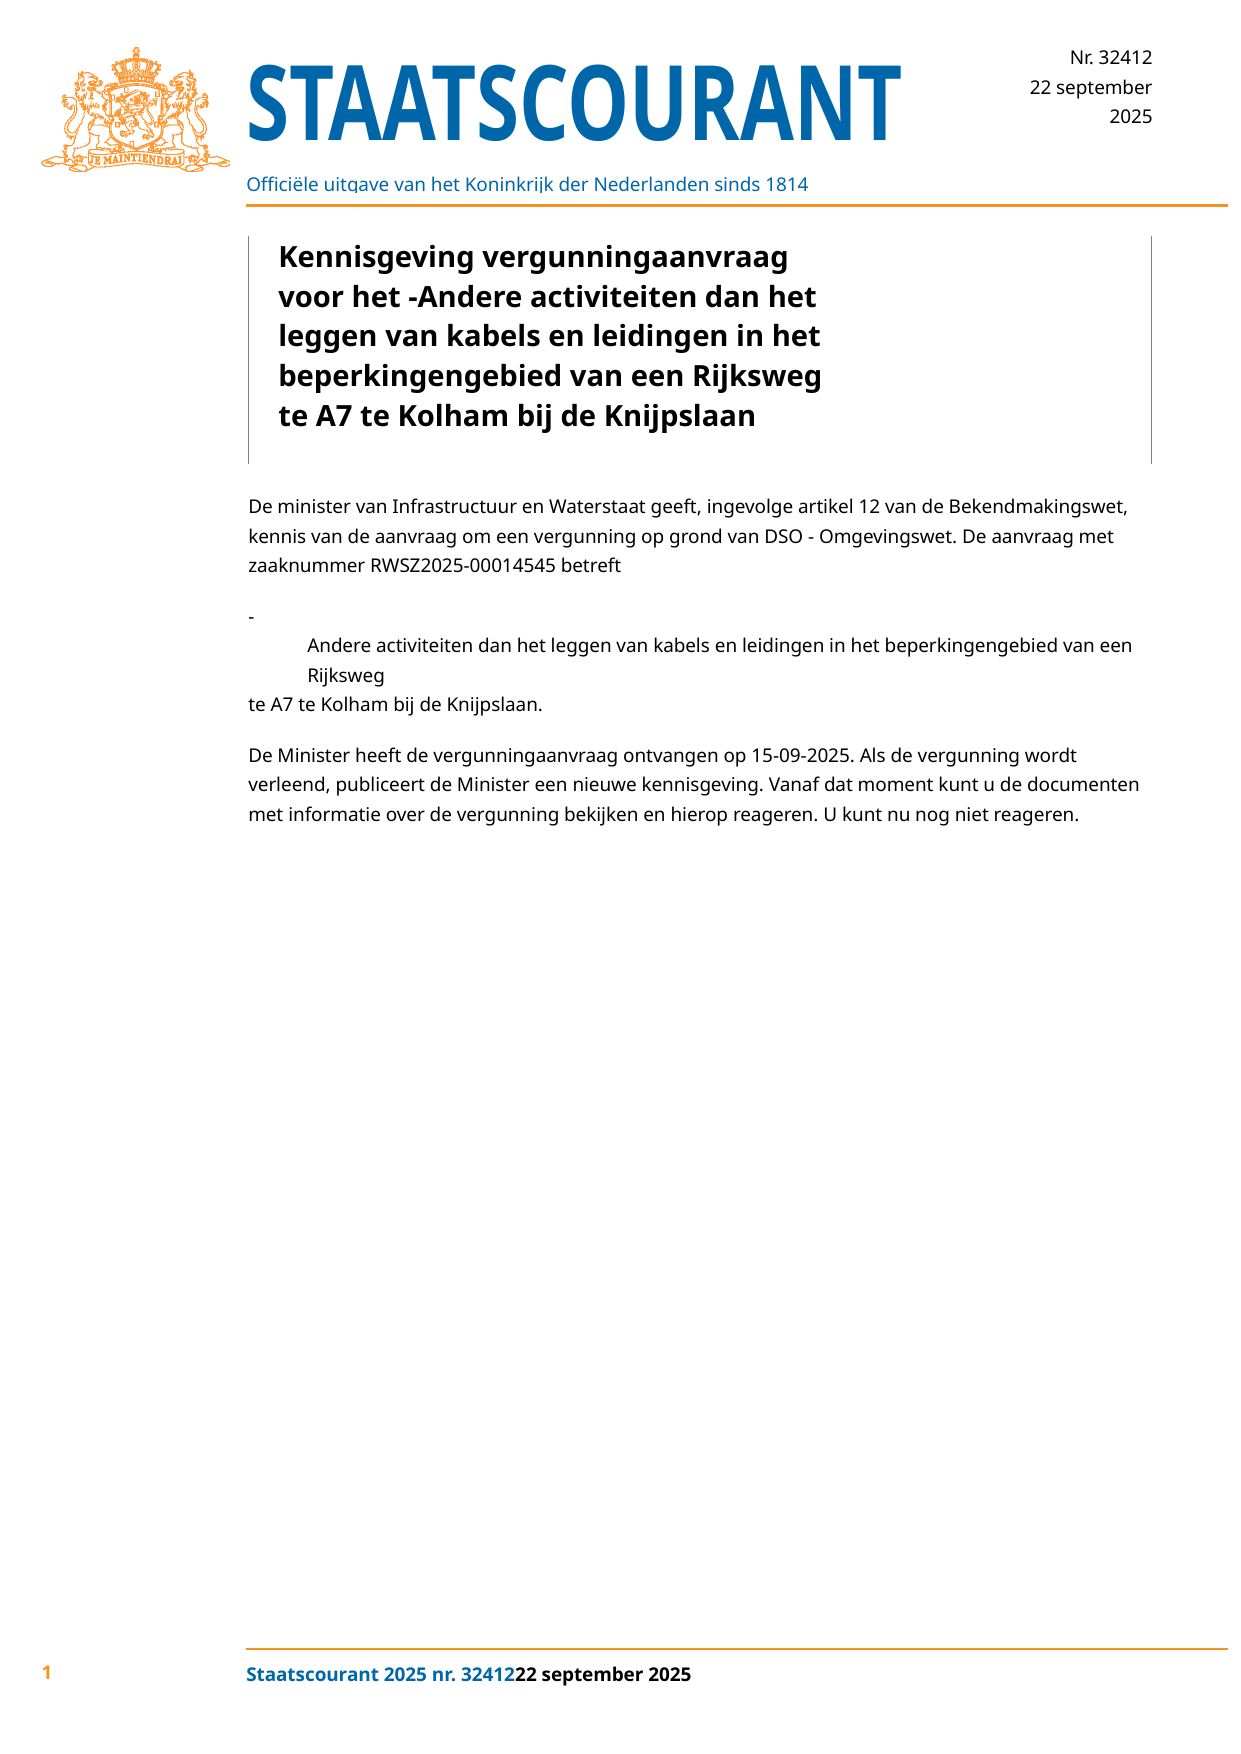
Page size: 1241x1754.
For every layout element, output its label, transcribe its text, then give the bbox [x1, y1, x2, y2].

text te A7 te Kolham bij de Knijpslaan. [248, 692, 1152, 717]
picture [41, 47, 231, 172]
table_header Kennisgeving vergunningaanvraag voor het -Andere activiteiten dan het leggen van kabels en leidingen in het beperkingengebied van een Rijksweg te A7 te Kolham bij de Knijpslaan [249, 236, 850, 464]
table_header [850, 414, 1151, 464]
table_header [850, 236, 912, 413]
text De Minister heeft de vergunningaanvraag ontvangen op 15-09-2025. Als de vergunning wordt verleend, publiceert de Minister een nieuwe kennisgeving. Vanaf dat moment kunt u de documenten met informatie over de vergunning bekijken en hierop reageren. U kunt nu nog niet reageren. [248, 742, 1152, 827]
table_header [1090, 236, 1151, 413]
picture [912, 236, 1090, 414]
text De minister van Infrastructuur en Waterstaat geeft, ingevolge artikel 12 van de Bekendmakingswet, kennis van de aanvraag om een vergunning op grond van DSO - Omgevingswet. De aanvraag met zaaknummer RWSZ2025-00014545 betreft [248, 493, 1152, 578]
list Andere activiteiten dan het leggen van kabels en leidingen in het beperkingengebied van een Rijksweg [248, 632, 1152, 688]
